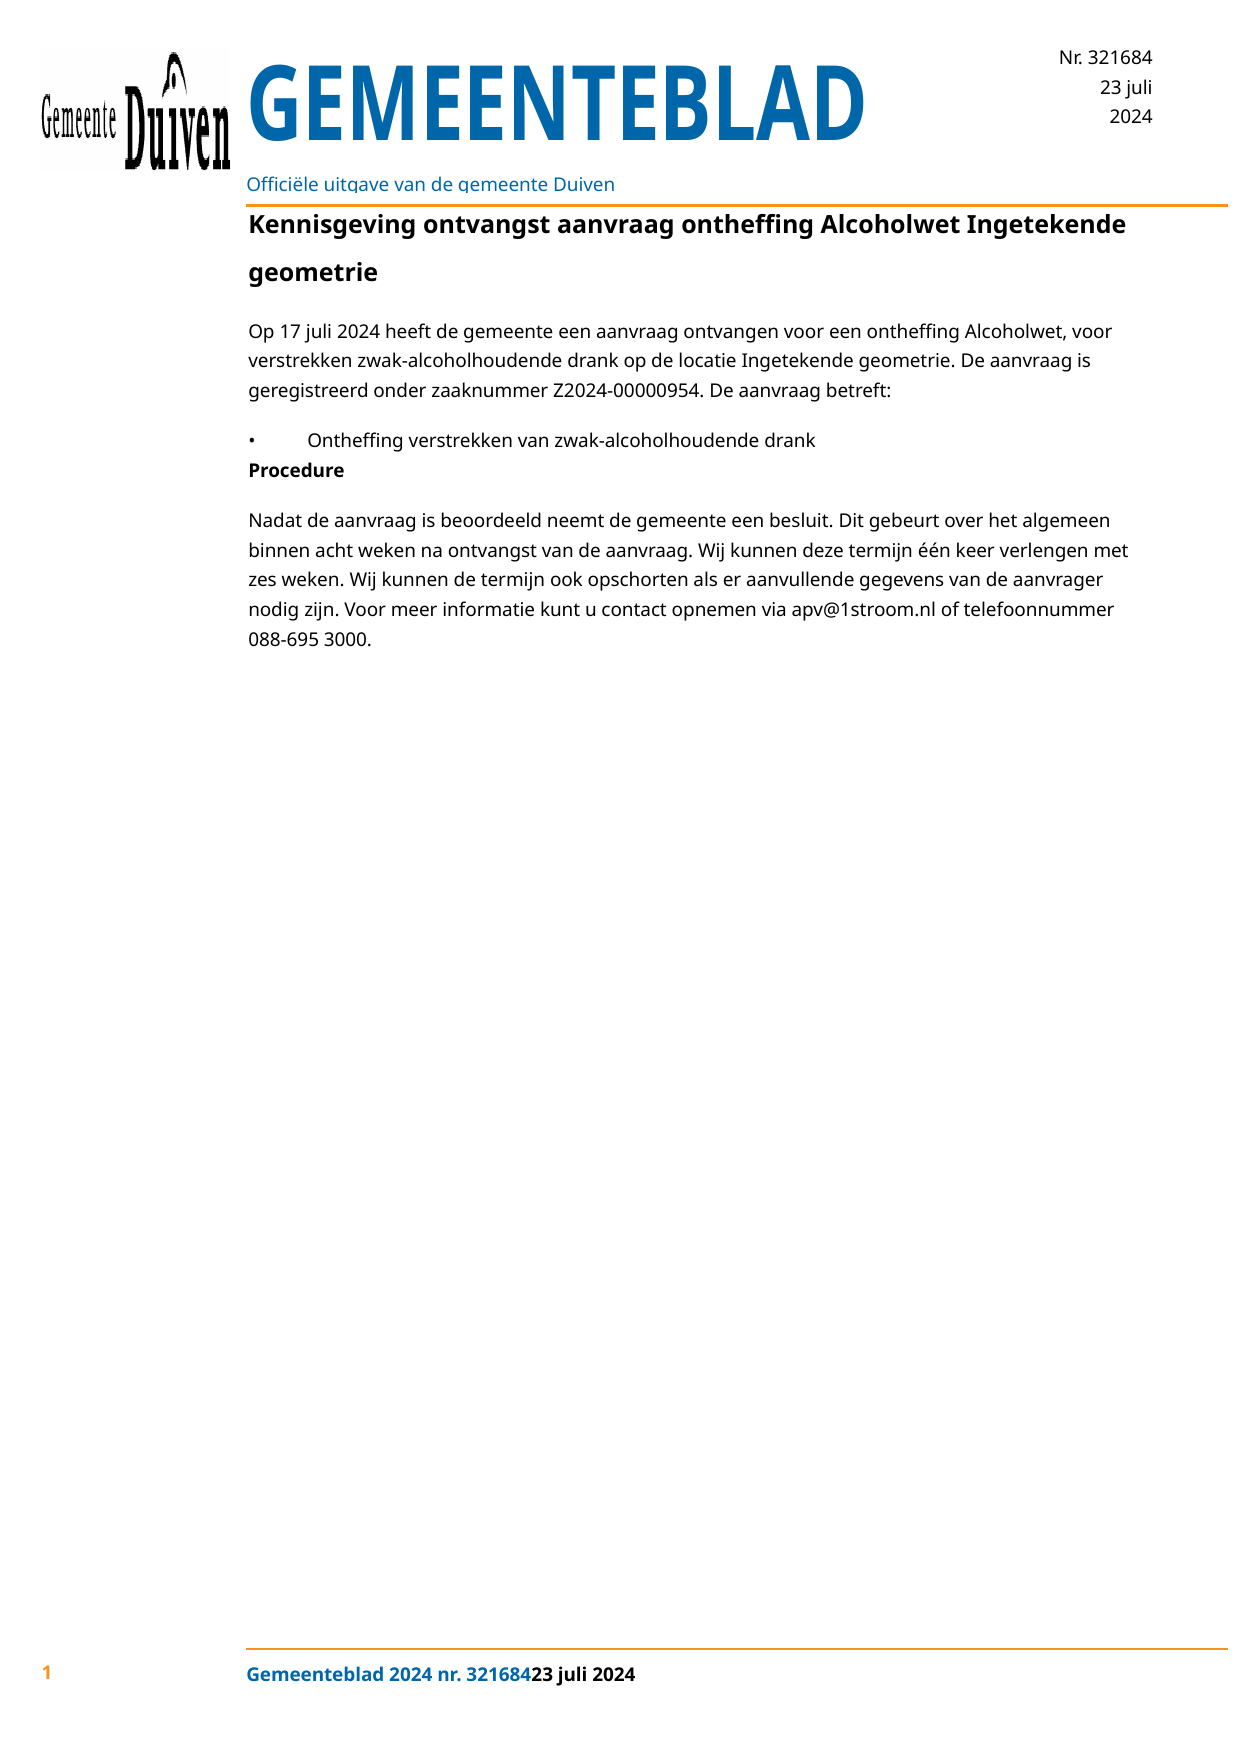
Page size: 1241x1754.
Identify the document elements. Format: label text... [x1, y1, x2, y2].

text Nadat de aanvraag is beoordeeld neemt de gemeente een besluit. Dit gebeurt over het algemeen binnen acht weken na ontvangst van de aanvraag. Wij kunnen deze termijn één keer verlengen met zes weken. Wij kunnen de termijn ook opschorten als er aanvullende gegevens van de aanvrager nodig zijn. Voor meer informatie kunt u contact opnemen via apv@1stroom.nl of telefoonnummer 088-695 3000. [248, 507, 1152, 652]
picture [41, 47, 231, 172]
text Op 17 juli 2024 heeft de gemeente een aanvraag ontvangen voor een ontheffing Alcoholwet, voor verstrekken zwak-alcoholhoudende drank op de locatie Ingetekende geometrie. De aanvraag is geregistreerd onder zaaknummer Z2024-00000954. De aanvraag betreft: [248, 318, 1152, 403]
list Ontheffing verstrekken van zwak-alcoholhoudende drank [248, 427, 1152, 453]
text Procedure [248, 457, 1152, 483]
text Kennisgeving ontvangst aanvraag ontheffing Alcoholwet Ingetekende geometrie [248, 207, 1152, 288]
